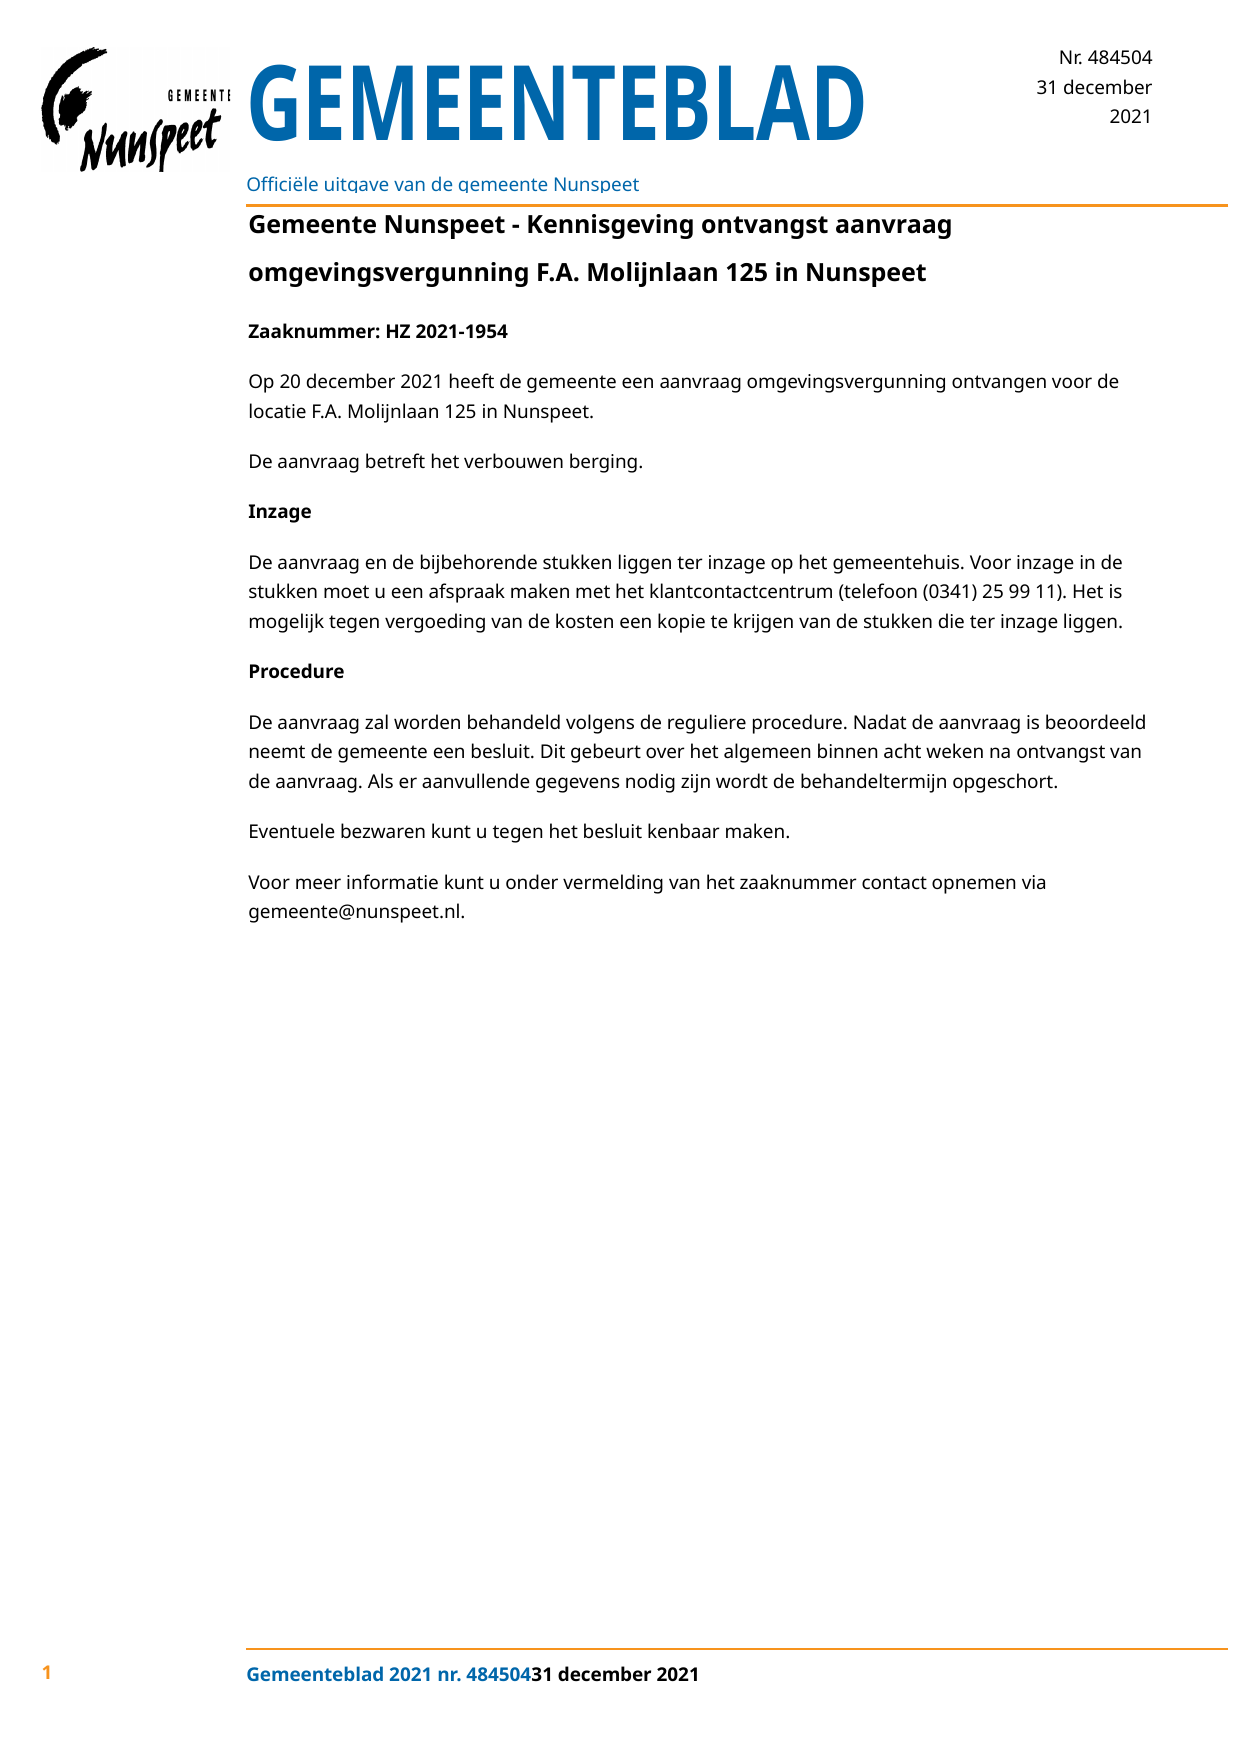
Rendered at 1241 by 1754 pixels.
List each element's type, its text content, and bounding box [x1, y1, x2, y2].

picture [41, 47, 231, 172]
text Inzage [248, 499, 1152, 524]
text Op 20 december 2021 heeft de gemeente een aanvraag omgevingsvergunning ontvangen voor de locatie F.A. Molijnlaan 125 in Nunspeet. [248, 368, 1152, 424]
text Procedure [248, 659, 1152, 684]
text De aanvraag zal worden behandeld volgens de reguliere procedure. Nadat de aanvraag is beoordeeld neemt de gemeente een besluit. Dit gebeurt over het algemeen binnen acht weken na ontvangst van de aanvraag. Als er aanvullende gegevens nodig zijn wordt de behandeltermijn opgeschort. [248, 709, 1152, 794]
text Zaaknummer: HZ 2021-1954 [248, 318, 1152, 344]
text Gemeente Nunspeet - Kennisgeving ontvangst aanvraag omgevingsvergunning F.A. Molijnlaan 125 in Nunspeet [248, 207, 1152, 288]
text De aanvraag betreft het verbouwen berging. [248, 448, 1152, 474]
text Eventuele bezwaren kunt u tegen het besluit kenbaar maken. [248, 819, 1152, 844]
text De aanvraag en de bijbehorende stukken liggen ter inzage op het gemeentehuis. Voor inzage in de stukken moet u een afspraak maken met het klantcontactcentrum (telefoon (0341) 25 99 11). Het is mogelijk tegen vergoeding van de kosten een kopie te krijgen van de stukken die ter inzage liggen. [248, 549, 1152, 634]
text Voor meer informatie kunt u onder vermelding van het zaaknummer contact opnemen via gemeente@nunspeet.nl. [248, 869, 1152, 924]
